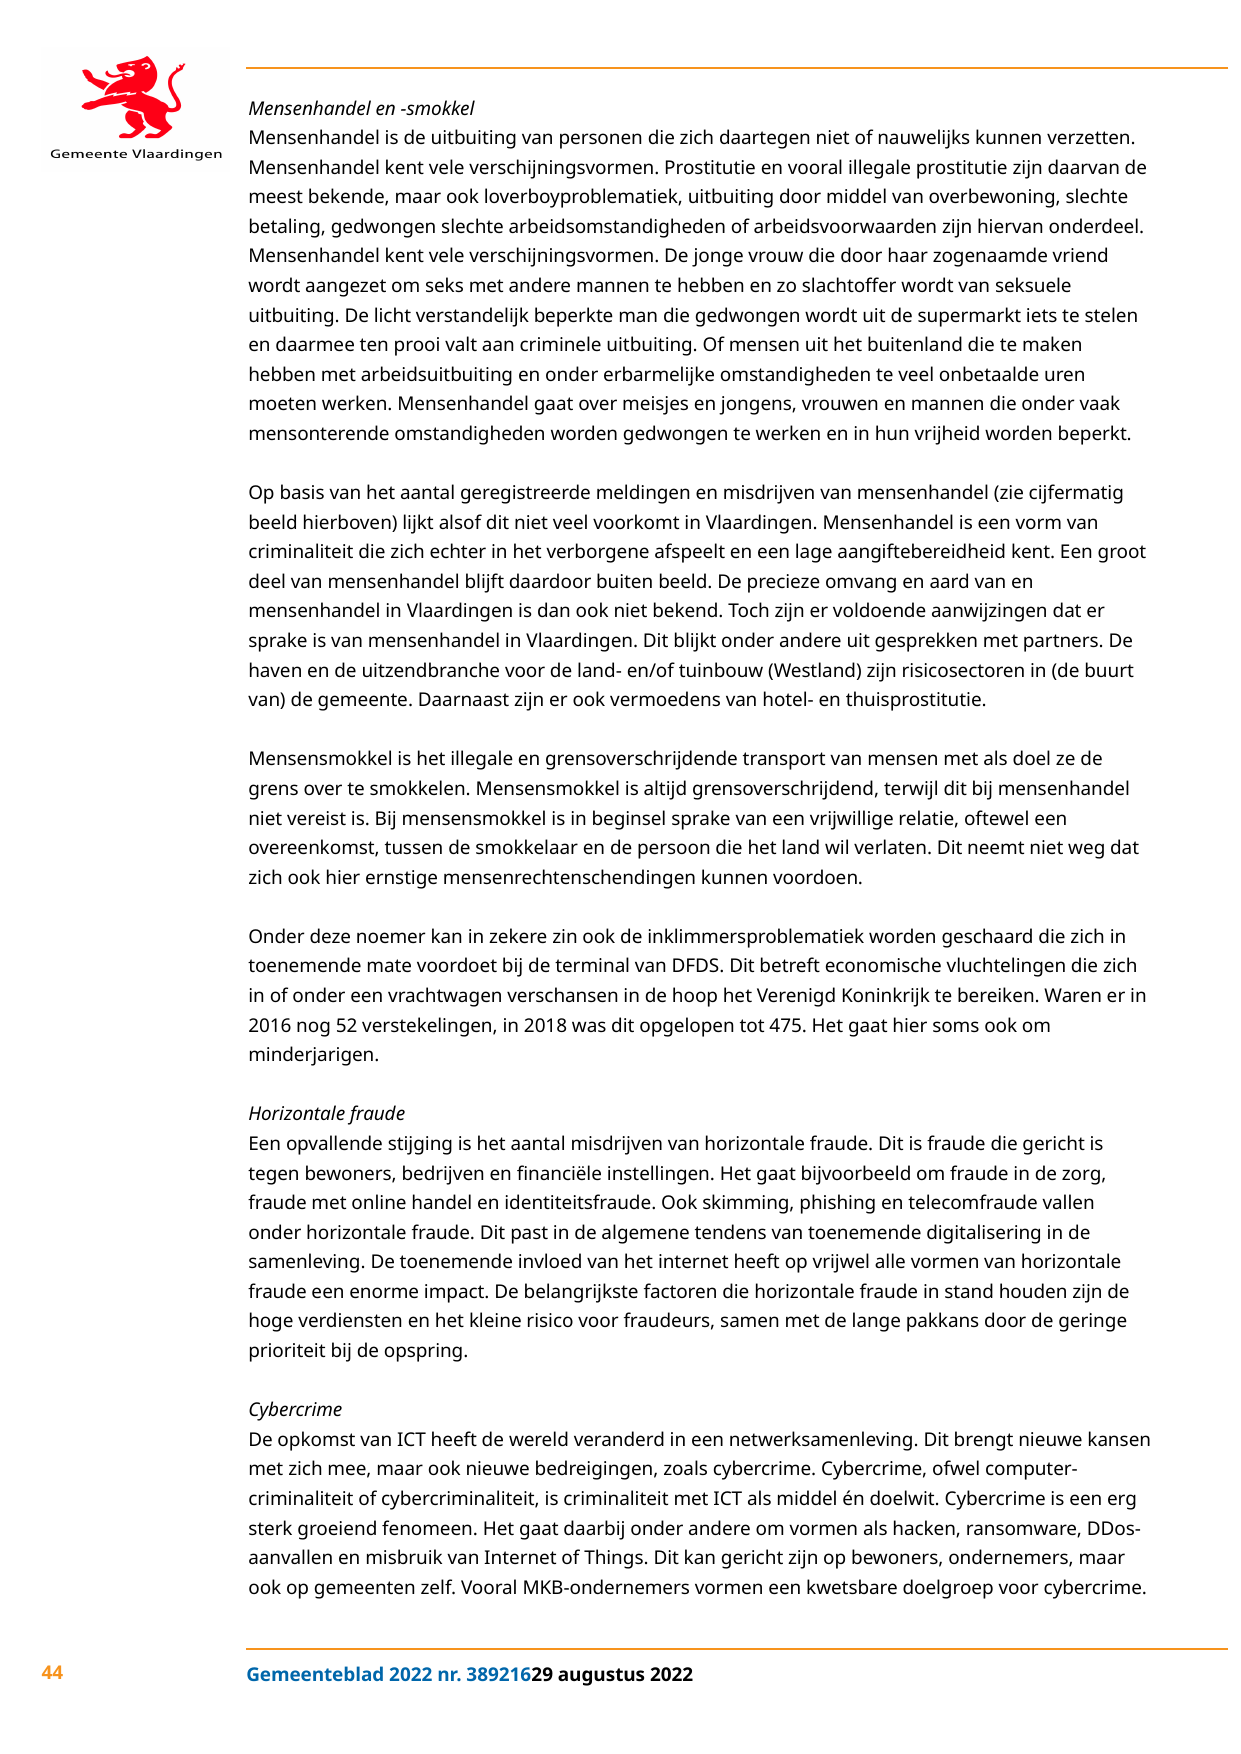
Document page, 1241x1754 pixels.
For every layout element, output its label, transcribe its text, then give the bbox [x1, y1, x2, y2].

text Cybercrime [248, 1396, 1152, 1422]
text Onder deze noemer kan in zekere zin ook de inklimmersproblematiek worden geschaard die zich in toenemende mate voordoet bij de terminal van DFDS. Dit betreft economische vluchtelingen die zich in of onder een vrachtwagen verschansen in de hoop het Verenigd Koninkrijk te bereiken. Waren er in 2016 nog 52 verstekelingen, in 2018 was dit opgelopen tot 475. Het gaat hier soms ook om minderjarigen. [248, 923, 1152, 1067]
text Op basis van het aantal geregistreerde meldingen en misdrijven van mensenhandel (zie cijfermatig beeld hierboven) lijkt alsof dit niet veel voorkomt in Vlaardingen. Mensenhandel is een vorm van criminaliteit die zich echter in het verborgene afspeelt en een lage aangiftebereidheid kent. Een groot deel van mensenhandel blijft daardoor buiten beeld. De precieze omvang en aard van en mensenhandel in Vlaardingen is dan ook niet bekend. Toch zijn er voldoende aanwijzingen dat er sprake is van mensenhandel in Vlaardingen. Dit blijkt onder andere uit gesprekken met partners. De haven en de uitzendbranche voor de land- en/of tuinbouw (Westland) zijn risicosectoren in (de buurt van) de gemeente. Daarnaast zijn er ook vermoedens van hotel- en thuisprostitutie. [248, 479, 1152, 712]
text Mensenhandel is de uitbuiting van personen die zich daartegen niet of nauwelijks kunnen verzetten. Mensenhandel kent vele verschijningsvormen. Prostitutie en vooral illegale prostitutie zijn daarvan de meest bekende, maar ook loverboyproblematiek, uitbuiting door middel van overbewoning, slechte betaling, gedwongen slechte arbeidsomstandigheden of arbeidsvoorwaarden zijn hiervan onderdeel. Mensenhandel kent vele verschijningsvormen. De jonge vrouw die door haar zogenaamde vriend wordt aangezet om seks met andere mannen te hebben en zo slachtoffer wordt van seksuele uitbuiting. De licht verstandelijk beperkte man die gedwongen wordt uit de supermarkt iets te stelen en daarmee ten prooi valt aan criminele uitbuiting. Of mensen uit het buitenland die te maken hebben met arbeidsuitbuiting en onder erbarmelijke omstandigheden te veel onbetaalde uren moeten werken. Mensenhandel gaat over meisjes en jongens, vrouwen en mannen die onder vaak mensonterende omstandigheden worden gedwongen te werken en in hun vrijheid worden beperkt. [248, 124, 1152, 446]
text Een opvallende stijging is het aantal misdrijven van horizontale fraude. Dit is fraude die gericht is tegen bewoners, bedrijven en financiële instellingen. Het gaat bijvoorbeeld om fraude in de zorg, fraude met online handel en identiteitsfraude. Ook skimming, phishing en telecomfraude vallen onder horizontale fraude. Dit past in de algemene tendens van toenemende digitalisering in de samenleving. De toenemende invloed van het internet heeft op vrijwel alle vormen van horizontale fraude een enorme impact. De belangrijkste factoren die horizontale fraude in stand houden zijn de hoge verdiensten en het kleine risico voor fraudeurs, samen met de lange pakkans door de geringe prioriteit bij de opspring. [248, 1130, 1152, 1363]
text De opkomst van ICT heeft de wereld veranderd in een netwerksamenleving. Dit brengt nieuwe kansen met zich mee, maar ook nieuwe bedreigingen, zoals cybercrime. Cybercrime, ofwel computer-criminaliteit of cybercriminaliteit, is criminaliteit met ICT als middel én doelwit. Cybercrime is een erg sterk groeiend fenomeen. Het gaat daarbij onder andere om vormen als hacken, ransomware, DDos-aanvallen en misbruik van Internet of Things. Dit kan gericht zijn op bewoners, ondernemers, maar ook op gemeenten zelf. Vooral MKB-ondernemers vormen een kwetsbare doelgroep voor cybercrime. [248, 1426, 1152, 1600]
text Mensenhandel en -smokkel [248, 95, 1152, 121]
picture [41, 47, 231, 172]
text Mensensmokkel is het illegale en grensoverschrijdende transport van mensen met als doel ze de grens over te smokkelen. Mensensmokkel is altijd grensoverschrijdend, terwijl dit bij mensenhandel niet vereist is. Bij mensensmokkel is in beginsel sprake van een vrijwillige relatie, oftewel een overeenkomst, tussen de smokkelaar en de persoon die het land wil verlaten. Dit neemt niet weg dat zich ook hier ernstige mensenrechtenschendingen kunnen voordoen. [248, 746, 1152, 890]
text Horizontale fraude [248, 1101, 1152, 1126]
